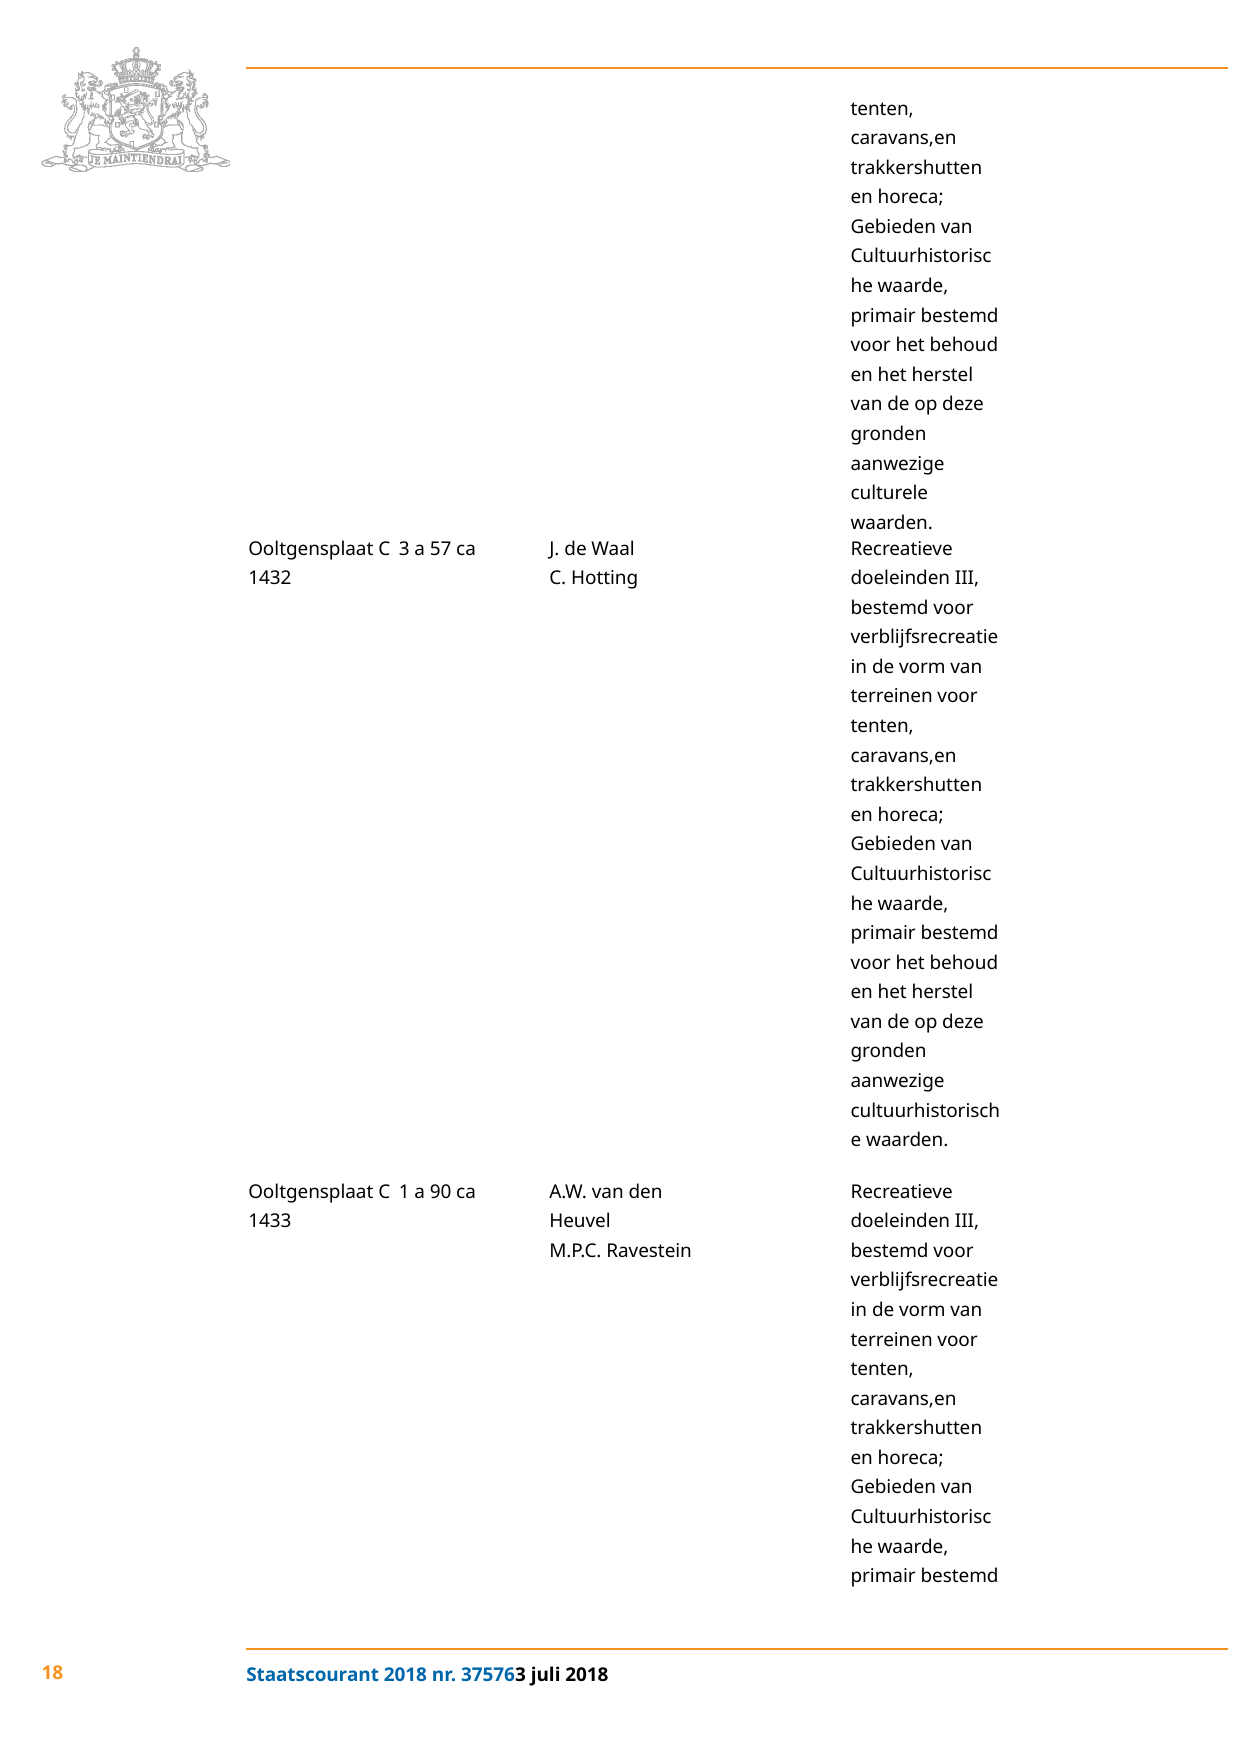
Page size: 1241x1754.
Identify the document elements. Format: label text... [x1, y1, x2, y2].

picture [41, 47, 231, 172]
table_cell 3 a 57 ca [399, 535, 549, 1152]
table_cell [248, 1152, 398, 1178]
table_cell [700, 535, 850, 1152]
table_cell tenten, caravans,en trakkershutten en horeca; Gebieden van Cultuurhistorische waarde, primair bestemd voor het behoud en het herstel van de op deze gronden aanwezige culturele waarden. [850, 95, 1001, 535]
table_cell [399, 95, 549, 535]
table_cell [1001, 95, 1152, 535]
table_cell [1001, 535, 1152, 1152]
table_cell Recreatieve doeleinden III, bestemd voor verblijfsrecreatie in de vorm van terreinen voor tenten, caravans,en trakkershutten en horeca; Gebieden van Cultuurhistorische waarde, primair bestemd voor het behoud en het herstel van de op deze gronden aanwezige cultuurhistorische waarden. [850, 535, 1001, 1152]
table_cell J. de Waal C. Hotting [549, 535, 700, 1152]
table_cell Ooltgensplaat C 1433 [248, 1178, 398, 1588]
table_cell [700, 95, 850, 535]
table_cell [248, 95, 398, 535]
table_cell [1001, 1178, 1152, 1588]
table_cell [549, 95, 700, 535]
table_cell Ooltgensplaat C 1432 [248, 535, 398, 1152]
table_cell [700, 1178, 850, 1588]
table_cell A.W. van den Heuvel M.P.C. Ravestein [549, 1178, 700, 1588]
table_cell Recreatieve doeleinden III, bestemd voor verblijfsrecreatie in de vorm van terreinen voor tenten, caravans,en trakkershutten en horeca; Gebieden van Cultuurhistorische waarde, primair bestemd [850, 1178, 1001, 1588]
table_cell 1 a 90 ca [399, 1178, 549, 1588]
